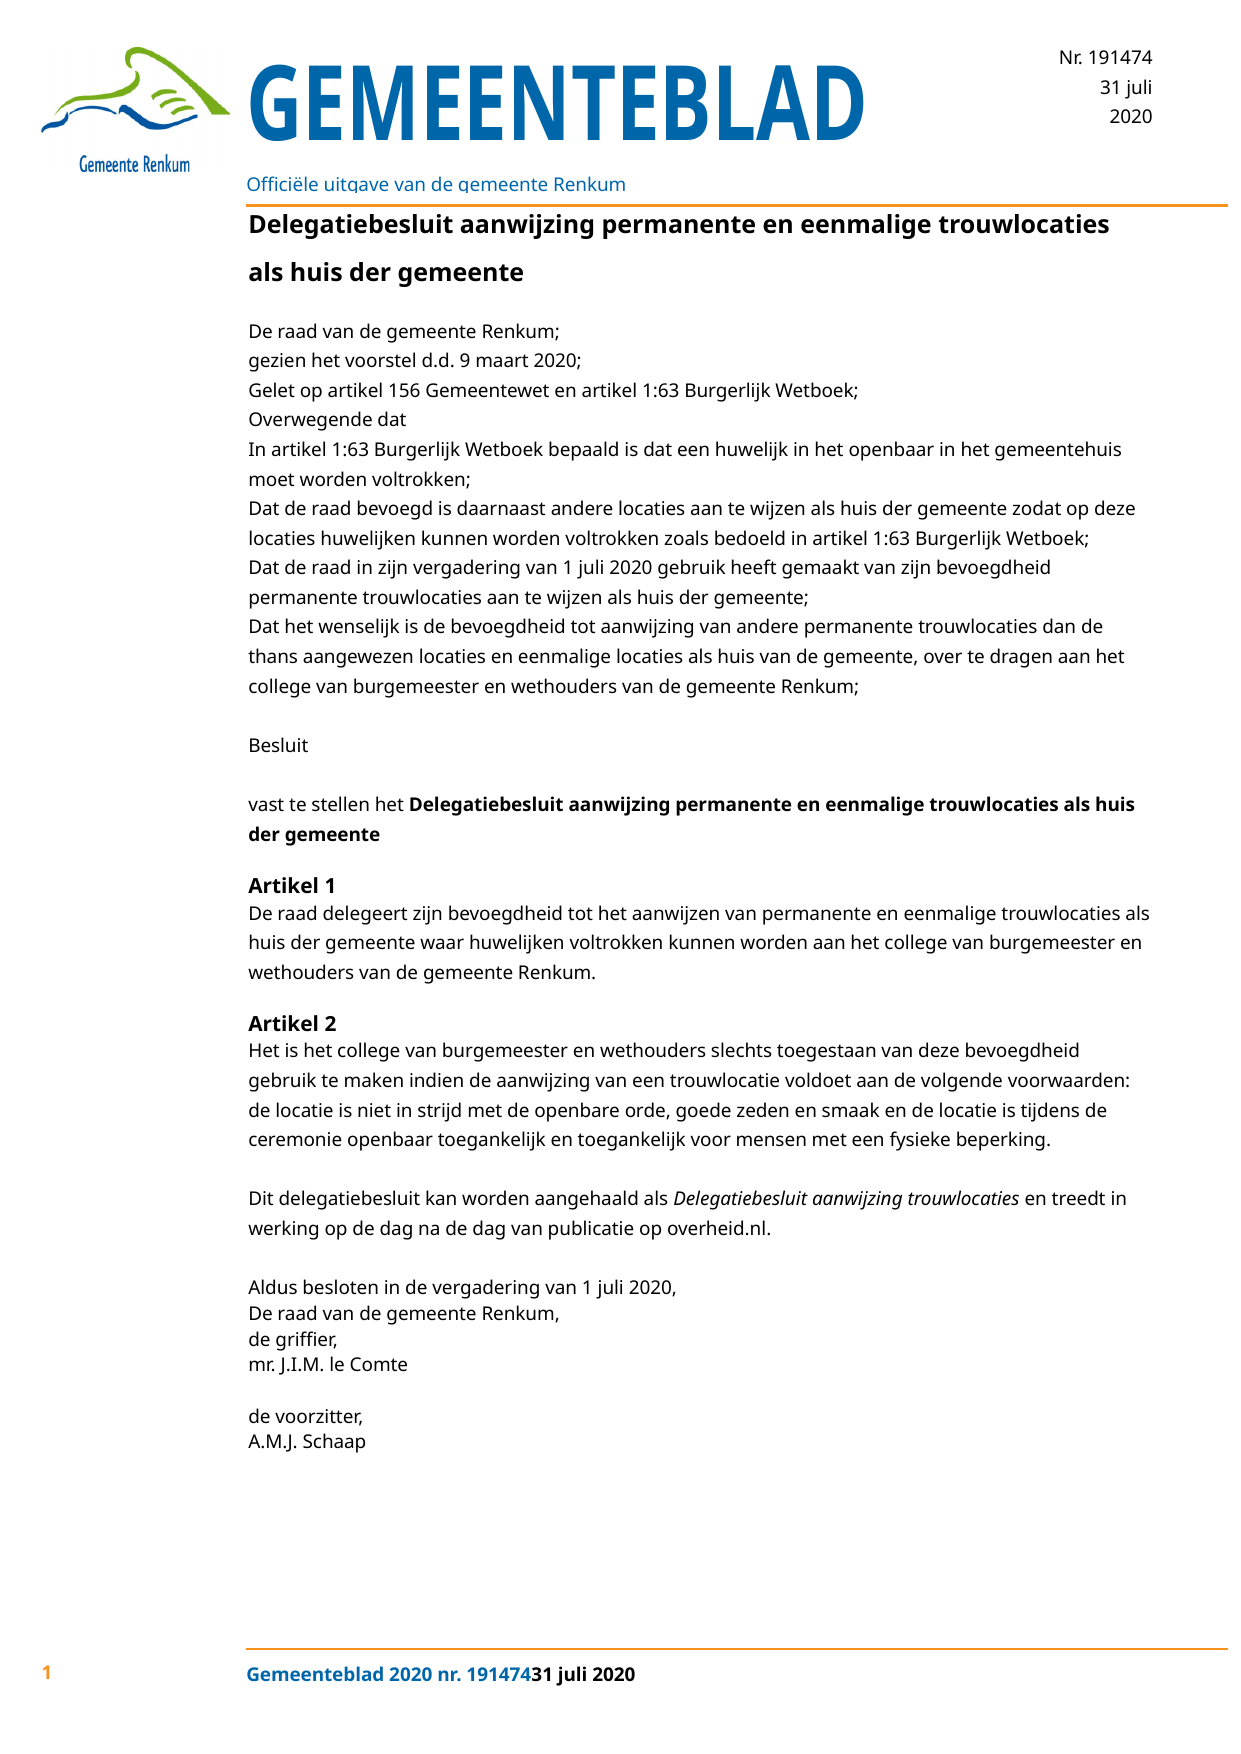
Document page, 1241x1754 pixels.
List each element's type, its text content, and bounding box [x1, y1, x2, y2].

text De raad van de gemeente Renkum, [248, 1300, 1152, 1326]
text de voorzitter, [248, 1403, 1152, 1429]
text Dit delegatiebesluit kan worden aangehaald als Delegatiebesluit aanwijzing trouwlocaties en treedt in werking op de dag na de dag van publicatie op overheid.nl. [248, 1186, 1152, 1241]
text Dat het wenselijk is de bevoegdheid tot aanwijzing van andere permanente trouwlocaties dan de thans aangewezen locaties en eenmalige locaties als huis van de gemeente, over te dragen aan het college van burgemeester en wethouders van de gemeente Renkum; [248, 614, 1152, 699]
text Artikel 1 [248, 871, 1152, 900]
text De raad van de gemeente Renkum; [248, 318, 1152, 344]
picture [41, 47, 231, 172]
text Besluit [248, 732, 1152, 758]
text Het is het college van burgemeester en wethouders slechts toegestaan van deze bevoegdheid gebruik te maken indien de aanwijzing van een trouwlocatie voldoet aan de volgende voorwaarden: de locatie is niet in strijd met de openbare orde, goede zeden en smaak en de locatie is tijdens de ceremonie openbaar toegankelijk en toegankelijk voor mensen met een fysieke beperking. [248, 1038, 1152, 1152]
text Delegatiebesluit aanwijzing permanente en eenmalige trouwlocaties als huis der gemeente [248, 207, 1152, 288]
text Gelet op artikel 156 Gemeentewet en artikel 1:63 Burgerlijk Wetboek; [248, 377, 1152, 403]
text gezien het voorstel d.d. 9 maart 2020; [248, 347, 1152, 373]
text Artikel 2 [248, 1009, 1152, 1038]
text De raad delegeert zijn bevoegdheid tot het aanwijzen van permanente en eenmalige trouwlocaties als huis der gemeente waar huwelijken voltrokken kunnen worden aan het college van burgemeester en wethouders van de gemeente Renkum. [248, 900, 1152, 984]
text vast te stellen het Delegatiebesluit aanwijzing permanente en eenmalige trouwlocaties als huis der gemeente [248, 791, 1152, 847]
text Aldus besloten in de vergadering van 1 juli 2020, [248, 1274, 1152, 1300]
text Overwegende dat [248, 407, 1152, 432]
text Dat de raad bevoegd is daarnaast andere locaties aan te wijzen als huis der gemeente zodat op deze locaties huwelijken kunnen worden voltrokken zoals bedoeld in artikel 1:63 Burgerlijk Wetboek; [248, 495, 1152, 551]
text In artikel 1:63 Burgerlijk Wetboek bepaald is dat een huwelijk in het openbaar in het gemeentehuis moet worden voltrokken; [248, 436, 1152, 492]
text Dat de raad in zijn vergadering van 1 juli 2020 gebruik heeft gemaakt van zijn bevoegdheid permanente trouwlocaties aan te wijzen als huis der gemeente; [248, 554, 1152, 610]
text mr. J.I.M. le Comte [248, 1352, 1152, 1377]
text A.M.J. Schaap [248, 1429, 1152, 1454]
text de griffier, [248, 1326, 1152, 1352]
